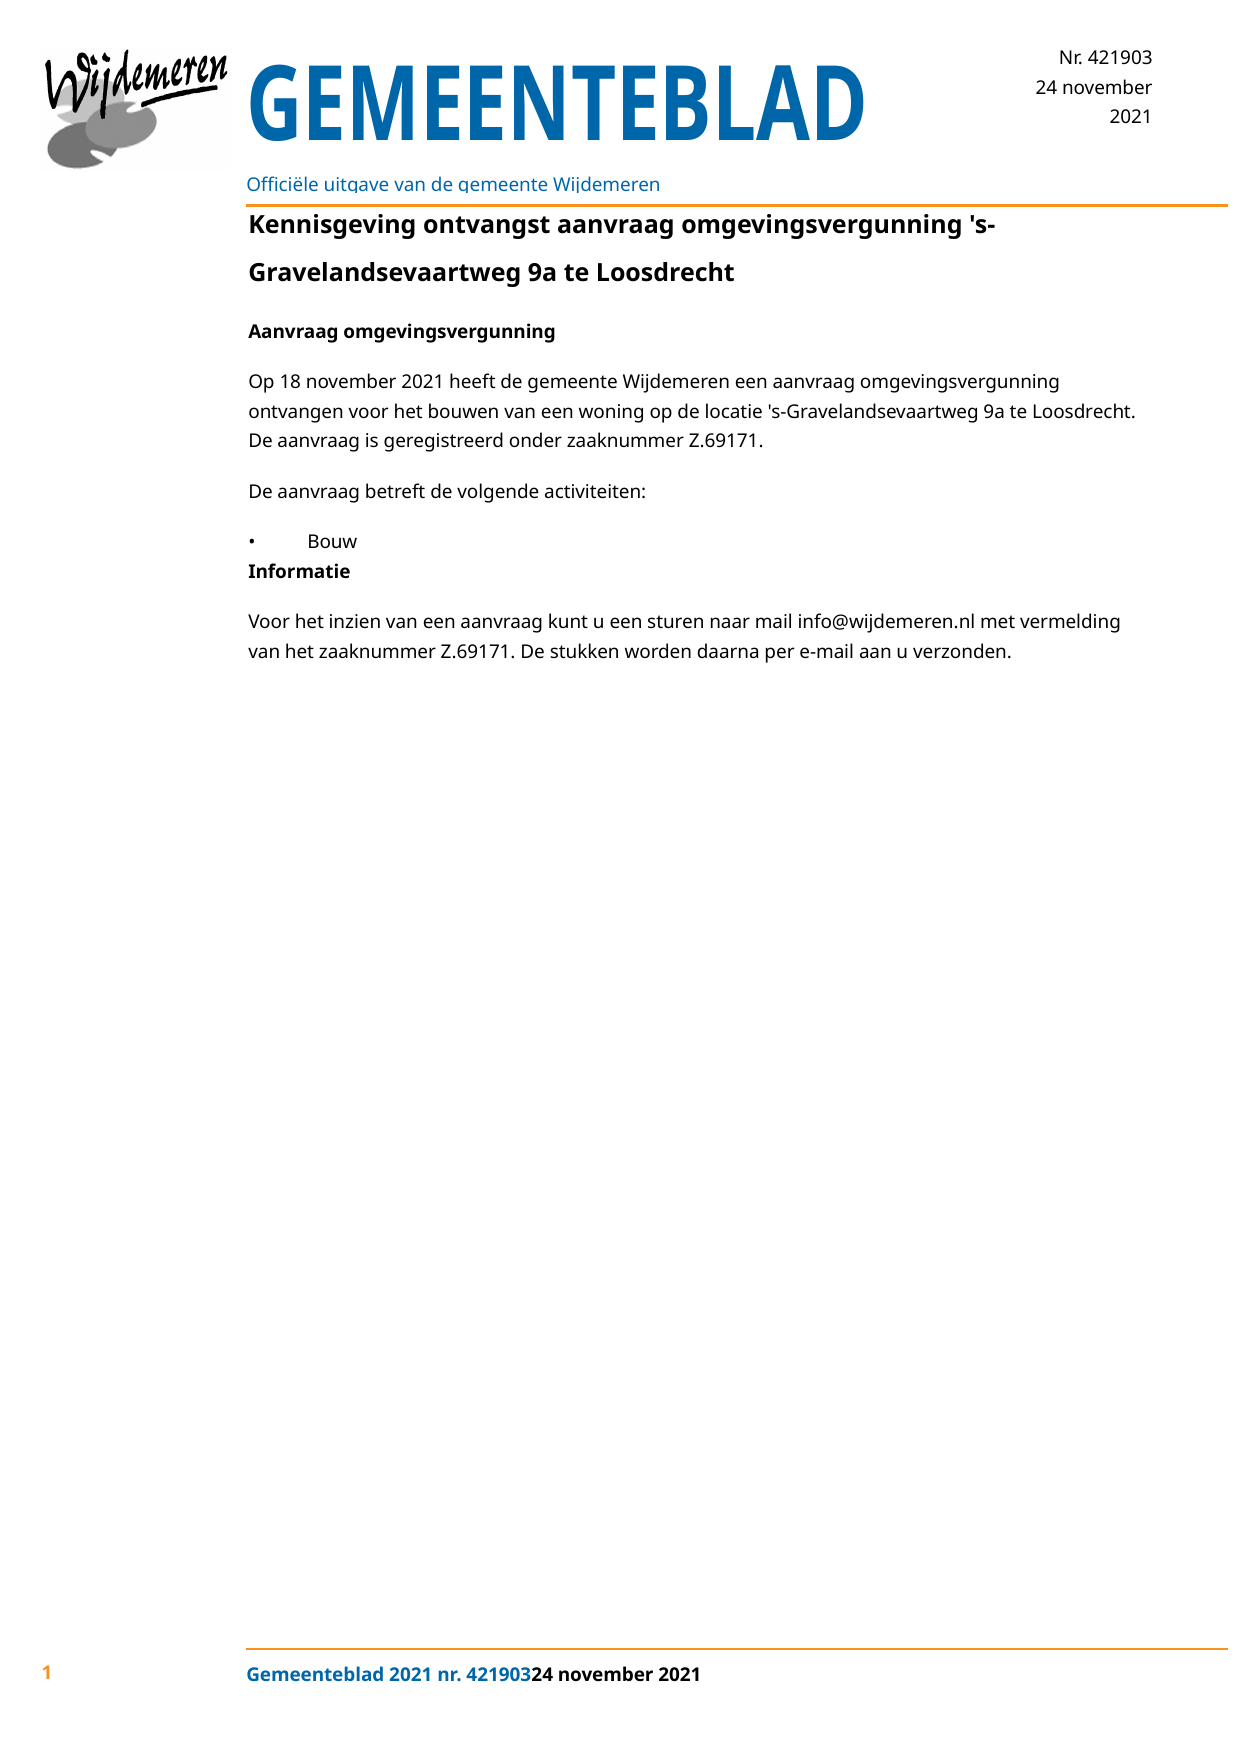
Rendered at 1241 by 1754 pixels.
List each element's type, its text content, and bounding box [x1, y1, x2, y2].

text Kennisgeving ontvangst aanvraag omgevingsvergunning 's-Gravelandsevaartweg 9a te Loosdrecht [248, 207, 1152, 288]
list Bouw [248, 528, 1152, 554]
text Voor het inzien van een aanvraag kunt u een sturen naar mail info@wijdemeren.nl met vermelding van het zaaknummer Z.69171. De stukken worden daarna per e-mail aan u verzonden. [248, 608, 1152, 664]
text Aanvraag omgevingsvergunning [248, 318, 1152, 344]
picture [41, 47, 231, 172]
text Op 18 november 2021 heeft de gemeente Wijdemeren een aanvraag omgevingsvergunning ontvangen voor het bouwen van een woning op de locatie 's-Gravelandsevaartweg 9a te Loosdrecht. De aanvraag is geregistreerd onder zaaknummer Z.69171. [248, 368, 1152, 453]
text De aanvraag betreft de volgende activiteiten: [248, 478, 1152, 504]
text Informatie [248, 558, 1152, 584]
